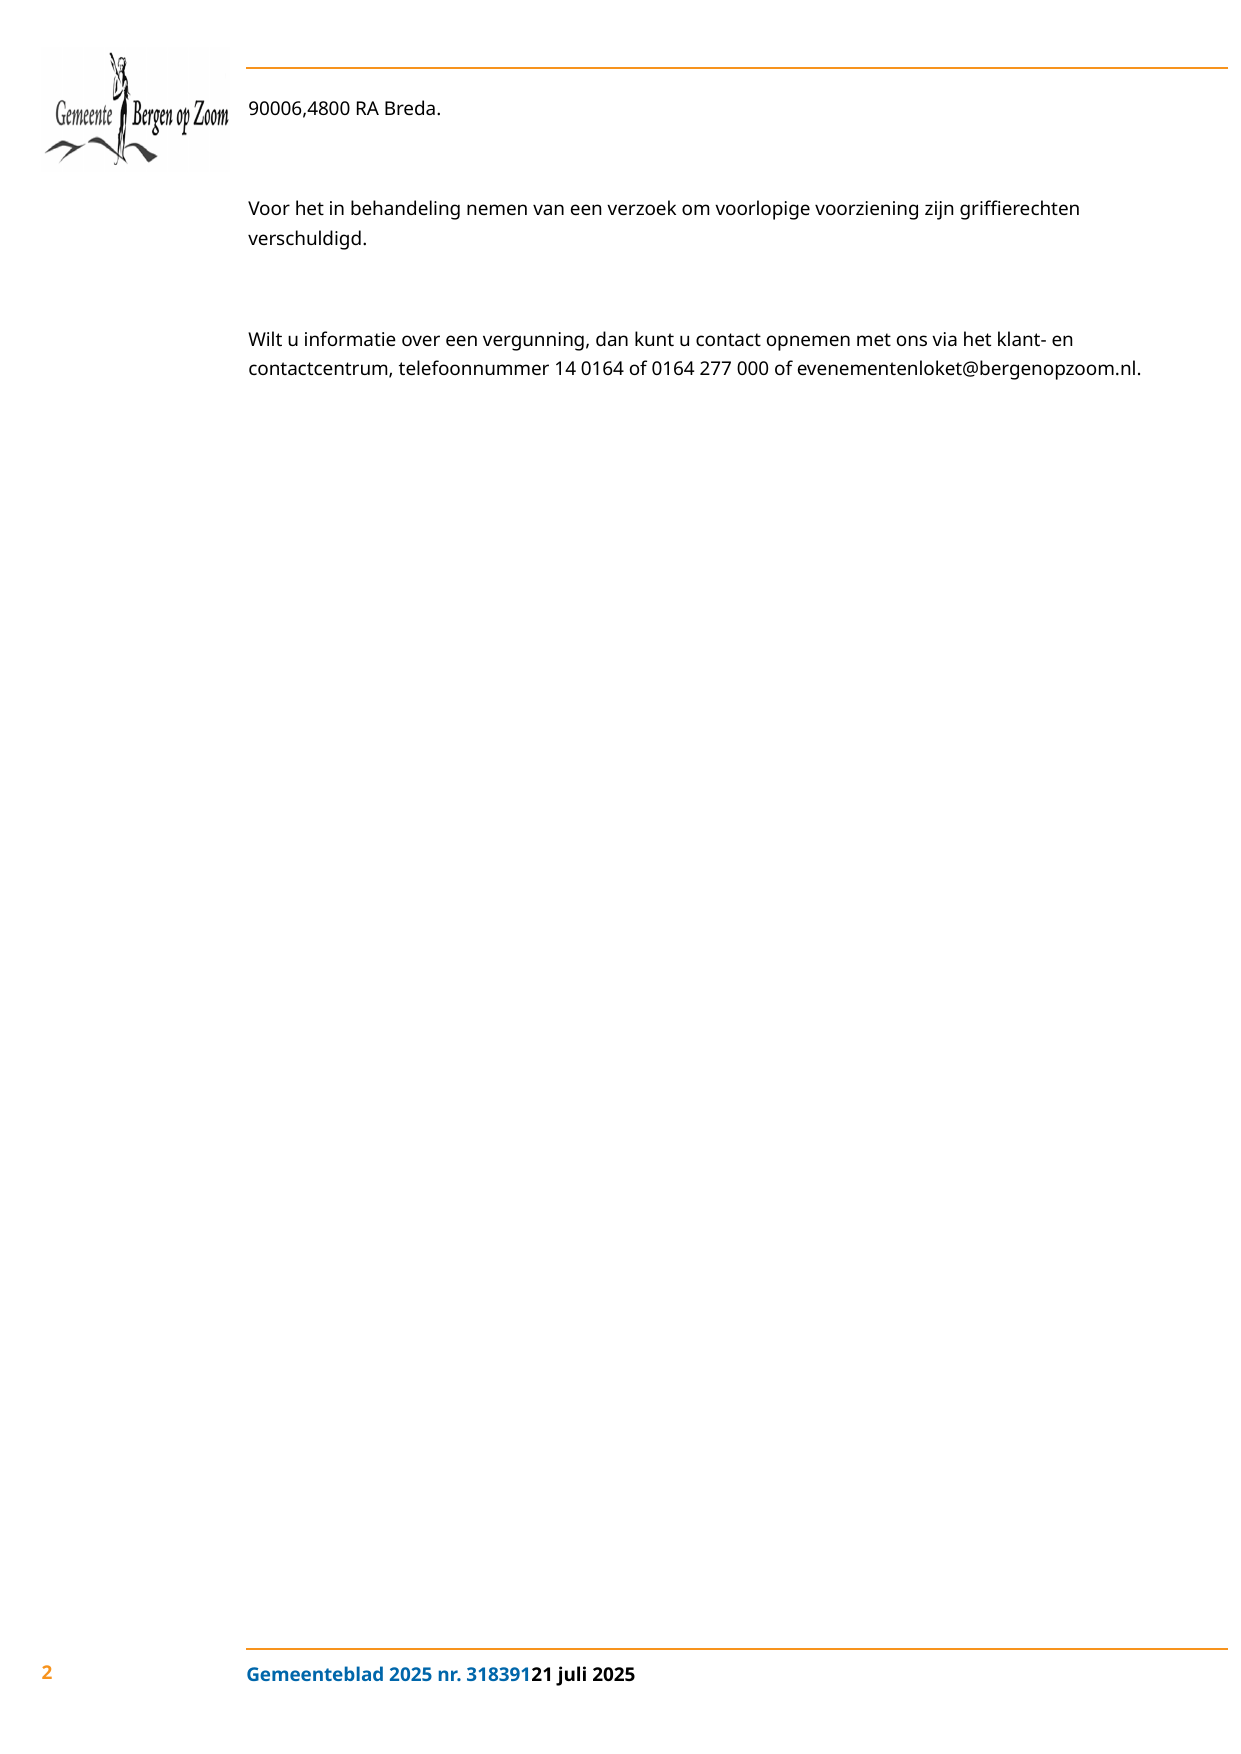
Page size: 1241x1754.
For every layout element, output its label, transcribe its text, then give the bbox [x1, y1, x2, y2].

text Voor het in behandeling nemen van een verzoek om voorlopige voorziening zijn griffierechten verschuldigd. [248, 196, 1152, 251]
text Wilt u informatie over een vergunning, dan kunt u contact opnemen met ons via het klant- en contactcentrum, telefoonnummer 14 0164 of 0164 277 000 of evenementenloket@bergenopzoom.nl. [248, 326, 1152, 381]
text 90006,4800 RA Breda. [248, 95, 1152, 121]
picture [41, 47, 231, 172]
